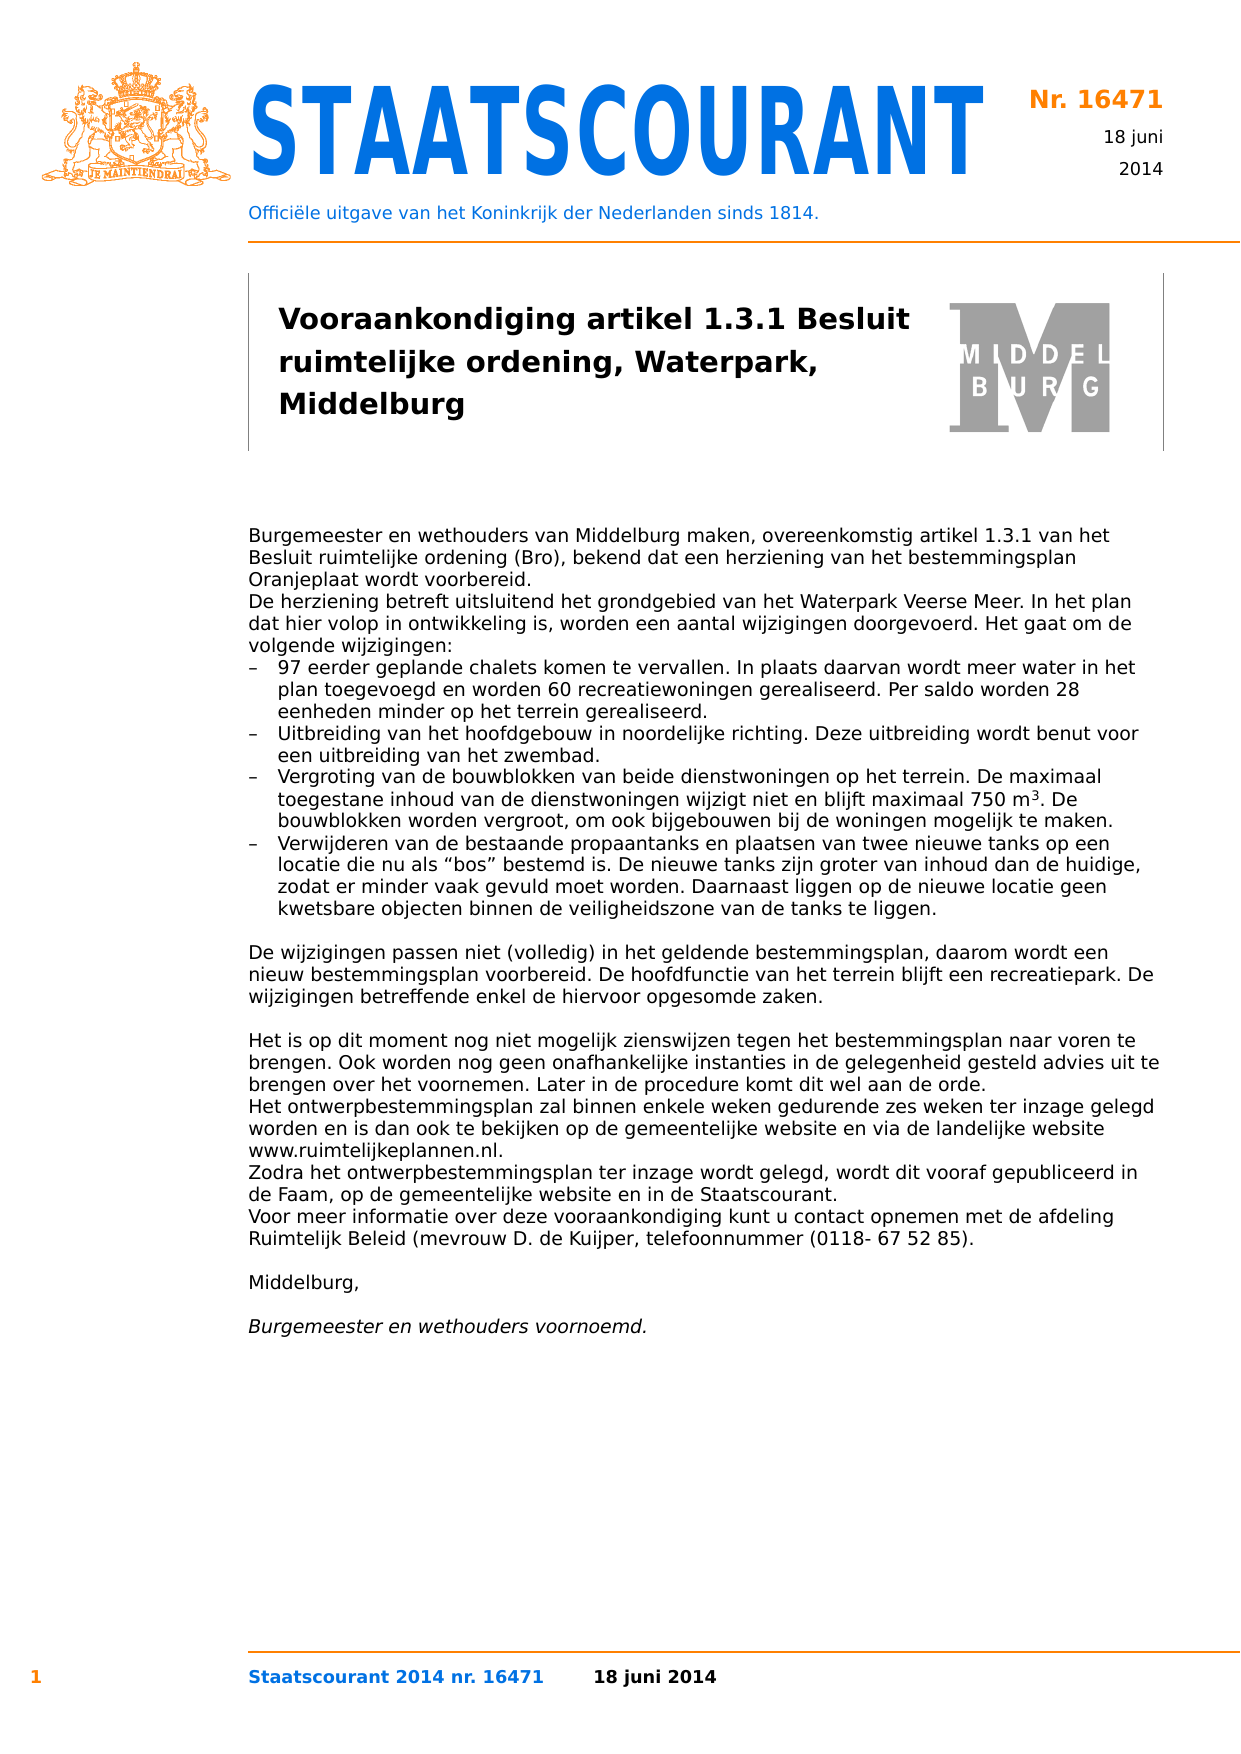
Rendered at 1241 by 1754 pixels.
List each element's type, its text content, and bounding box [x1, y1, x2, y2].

text Burgemeester en wethouders van Middelburg maken, overeenkomstig artikel 1.3.1 van het Besluit ruimtelijke ordening (Bro), bekend dat een herziening van het bestemmingsplan Oranjeplaat wordt voorbereid. [248, 525, 1163, 591]
text De wijzigingen passen niet (volledig) in het geldende bestemmingsplan, daarom wordt een nieuw bestemmingsplan voorbereid. De hoofdfunctie van het terrein blijft een recreatiepark. De wijzigingen betreffende enkel de hiervoor opgesomde zaken. [248, 942, 1163, 1008]
text – 97 eerder geplande chalets komen te vervallen. In plaats daarvan wordt meer water in het plan toegevoegd en worden 60 recreatiewoningen gerealiseerd. Per saldo worden 28 eenheden minder op het terrein gerealiseerd. [248, 657, 1163, 722]
text – Vergroting van de bouwblokken van beide dienstwoningen op het terrein. De maximaal toegestane inhoud van de dienstwoningen wijzigt niet en blijft maximaal 750 m3. De bouwblokken worden vergroot, om ook bijgebouwen bij de woningen mogelijk te maken. [248, 766, 1163, 832]
text Zodra het ontwerpbestemmingsplan ter inzage wordt gelegd, wordt dit vooraf gepubliceerd in de Faam, op de gemeentelijke website en in de Staatscourant. [248, 1162, 1163, 1206]
table_header Nr. 16471 [998, 62, 1240, 121]
text De herziening betreft uitsluitend het grondgebied van het Waterpark Veerse Meer. In het plan dat hier volop in ontwikkeling is, worden een aantal wijzigingen doorgevoerd. Het gaat om de volgende wijzigingen: [248, 591, 1163, 657]
text – Verwijderen van de bestaande propaantanks en plaatsen van twee nieuwe tanks op een locatie die nu als “bos” bestemd is. De nieuwe tanks zijn groter van inhoud dan de huidige, zodat er minder vaak gevuld moet worden. Daarnaast liggen op de nieuwe locatie geen kwetsbare objecten binnen de veiligheidszone van de tanks te liggen. [248, 832, 1163, 920]
text Voor meer informatie over deze vooraankondiging kunt u contact opnemen met de afdeling Ruimtelijk Beleid (mevrouw D. de Kuijper, telefoonnummer (0118- 67 52 85). [248, 1206, 1163, 1250]
table_header STAATSCOURANT [248, 62, 998, 203]
text Middelburg, [248, 1272, 1163, 1294]
subtitle Vooraankondiging artikel 1.3.1 Besluit ruimtelijke ordening, Waterpark, Middelburg [249, 273, 1163, 451]
table_cell Officiële uitgave van het Koninkrijk der Nederlanden sinds 1814. [248, 203, 1240, 241]
text Het ontwerpbestemmingsplan zal binnen enkele weken gedurende zes weken ter inzage gelegd worden en is dan ook te bekijken op de gemeentelijke website en via de landelijke website www.ruimtelijkeplannen.nl. [248, 1096, 1163, 1162]
text – Uitbreiding van het hoofdgebouw in noordelijke richting. Deze uitbreiding wordt benut voor een uitbreiding van het zwembad. [248, 722, 1163, 766]
picture [932, 302, 1134, 433]
table_header [25, 62, 248, 241]
text Het is op dit moment nog niet mogelijk zienswijzen tegen het bestemmingsplan naar voren te brengen. Ook worden nog geen onafhankelijke instanties in de gelegenheid gesteld advies uit te brengen over het voornemen. Later in de procedure komt dit wel aan de orde. [248, 1030, 1163, 1096]
text Burgemeester en wethouders voornoemd. [248, 1316, 1163, 1337]
picture [41, 62, 231, 186]
table_cell 2014 [998, 153, 1240, 203]
table_cell 18 juni [998, 121, 1240, 153]
